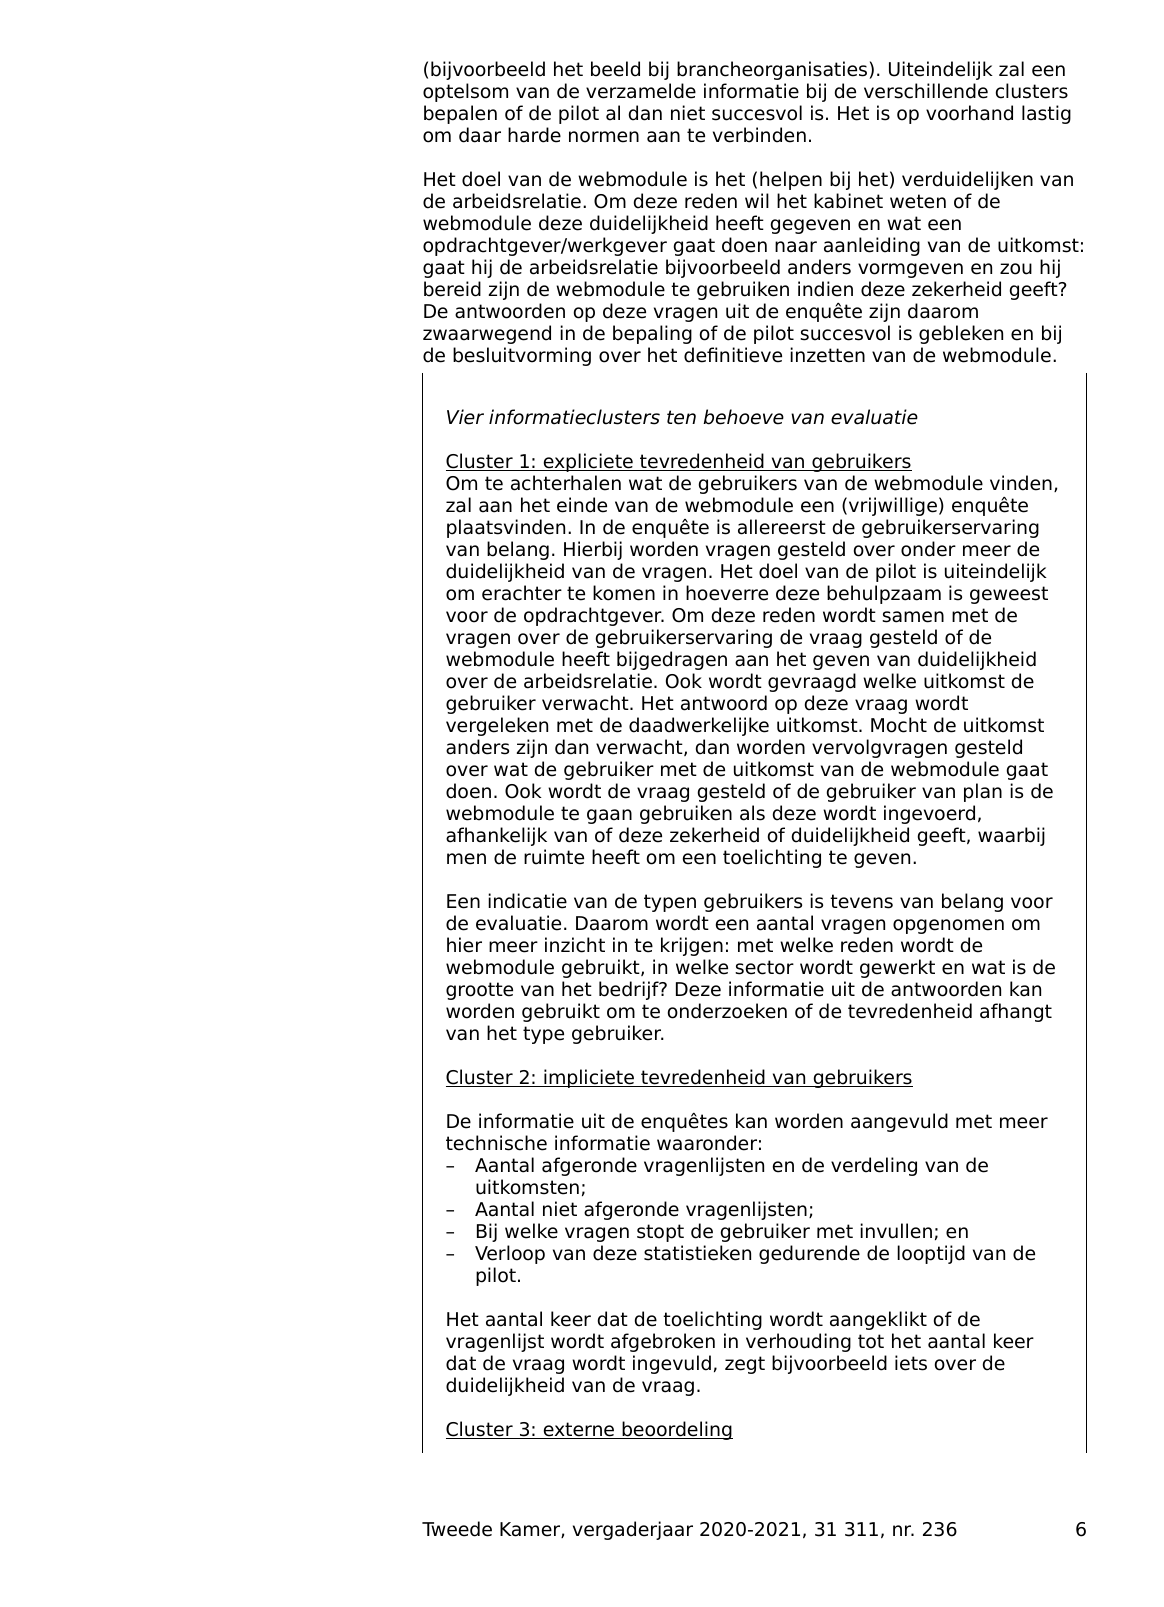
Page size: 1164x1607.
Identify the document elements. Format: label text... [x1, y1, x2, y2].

table_header Vier informatieclusters ten behoeve van evaluatie Cluster 1: expliciete tevredenheid van gebruikers Om te achterhalen wat de gebruikers van de webmodule vinden, zal aan het einde van de webmodule een (vrijwillige) enquête plaatsvinden. In de enquête is allereerst de gebruikerservaring van belang. Hierbij worden vragen gesteld over onder meer de duidelijkheid van de vragen. Het doel van de pilot is uiteindelijk om erachter te komen in hoeverre deze behulpzaam is geweest voor de opdrachtgever. Om deze reden wordt samen met de vragen over de gebruikerservaring de vraag gesteld of de webmodule heeft bijgedragen aan het geven van duidelijkheid over de arbeidsrelatie. Ook wordt gevraagd welke uitkomst de gebruiker verwacht. Het antwoord op deze vraag wordt vergeleken met de daadwerkelijke uitkomst. Mocht de uitkomst anders zijn dan verwacht, dan worden vervolgvragen gesteld over wat de gebruiker met de uitkomst van de webmodule gaat doen. Ook wordt de vraag gesteld of de gebruiker van plan is de webmodule te gaan gebruiken als deze wordt ingevoerd, afhankelijk van of deze zekerheid of duidelijkheid geeft, waarbij men de ruimte heeft om een toelichting te geven. Een indicatie van de typen gebruikers is tevens van belang voor de evaluatie. Daarom wordt een aantal vragen opgenomen om hier meer inzicht in te krijgen: met welke reden wordt de webmodule gebruikt, in welke sector wordt gewerkt en wat is de grootte van het bedrijf? Deze informatie uit de antwoorden kan worden gebruikt om te onderzoeken of de tevredenheid afhangt van het type gebruiker. Cluster 2: impliciete tevredenheid van gebruikers De informatie uit de enquêtes kan worden aangevuld met meer technische informatie waaronder: – Aantal afgeronde vragenlijsten en de verdeling van de uitkomsten; – Aantal niet afgeronde vragenlijsten; – Bij welke vragen stopt de gebruiker met invullen; en – Verloop van deze statistieken gedurende de looptijd van de pilot. Het aantal keer dat de toelichting wordt aangeklikt of de vragenlijst wordt afgebroken in verhouding tot het aantal keer dat de vraag wordt ingevuld, zegt bijvoorbeeld iets over de duidelijkheid van de vraag. Cluster 3: externe beoordeling [423, 373, 1086, 1453]
text (bijvoorbeeld het beeld bij brancheorganisaties). Uiteindelijk zal een optelsom van de verzamelde informatie bij de verschillende clusters bepalen of de pilot al dan niet succesvol is. Het is op voorhand lastig om daar harde normen aan te verbinden. [422, 59, 1087, 147]
text Het doel van de webmodule is het (helpen bij het) verduidelijken van de arbeidsrelatie. Om deze reden wil het kabinet weten of de webmodule deze duidelijkheid heeft gegeven en wat een opdrachtgever/werkgever gaat doen naar aanleiding van de uitkomst: gaat hij de arbeidsrelatie bijvoorbeeld anders vormgeven en zou hij bereid zijn de webmodule te gebruiken indien deze zekerheid geeft? De antwoorden op deze vragen uit de enquête zijn daarom zwaarwegend in de bepaling of de pilot succesvol is gebleken en bij de besluitvorming over het definitieve inzetten van de webmodule. [422, 169, 1087, 367]
